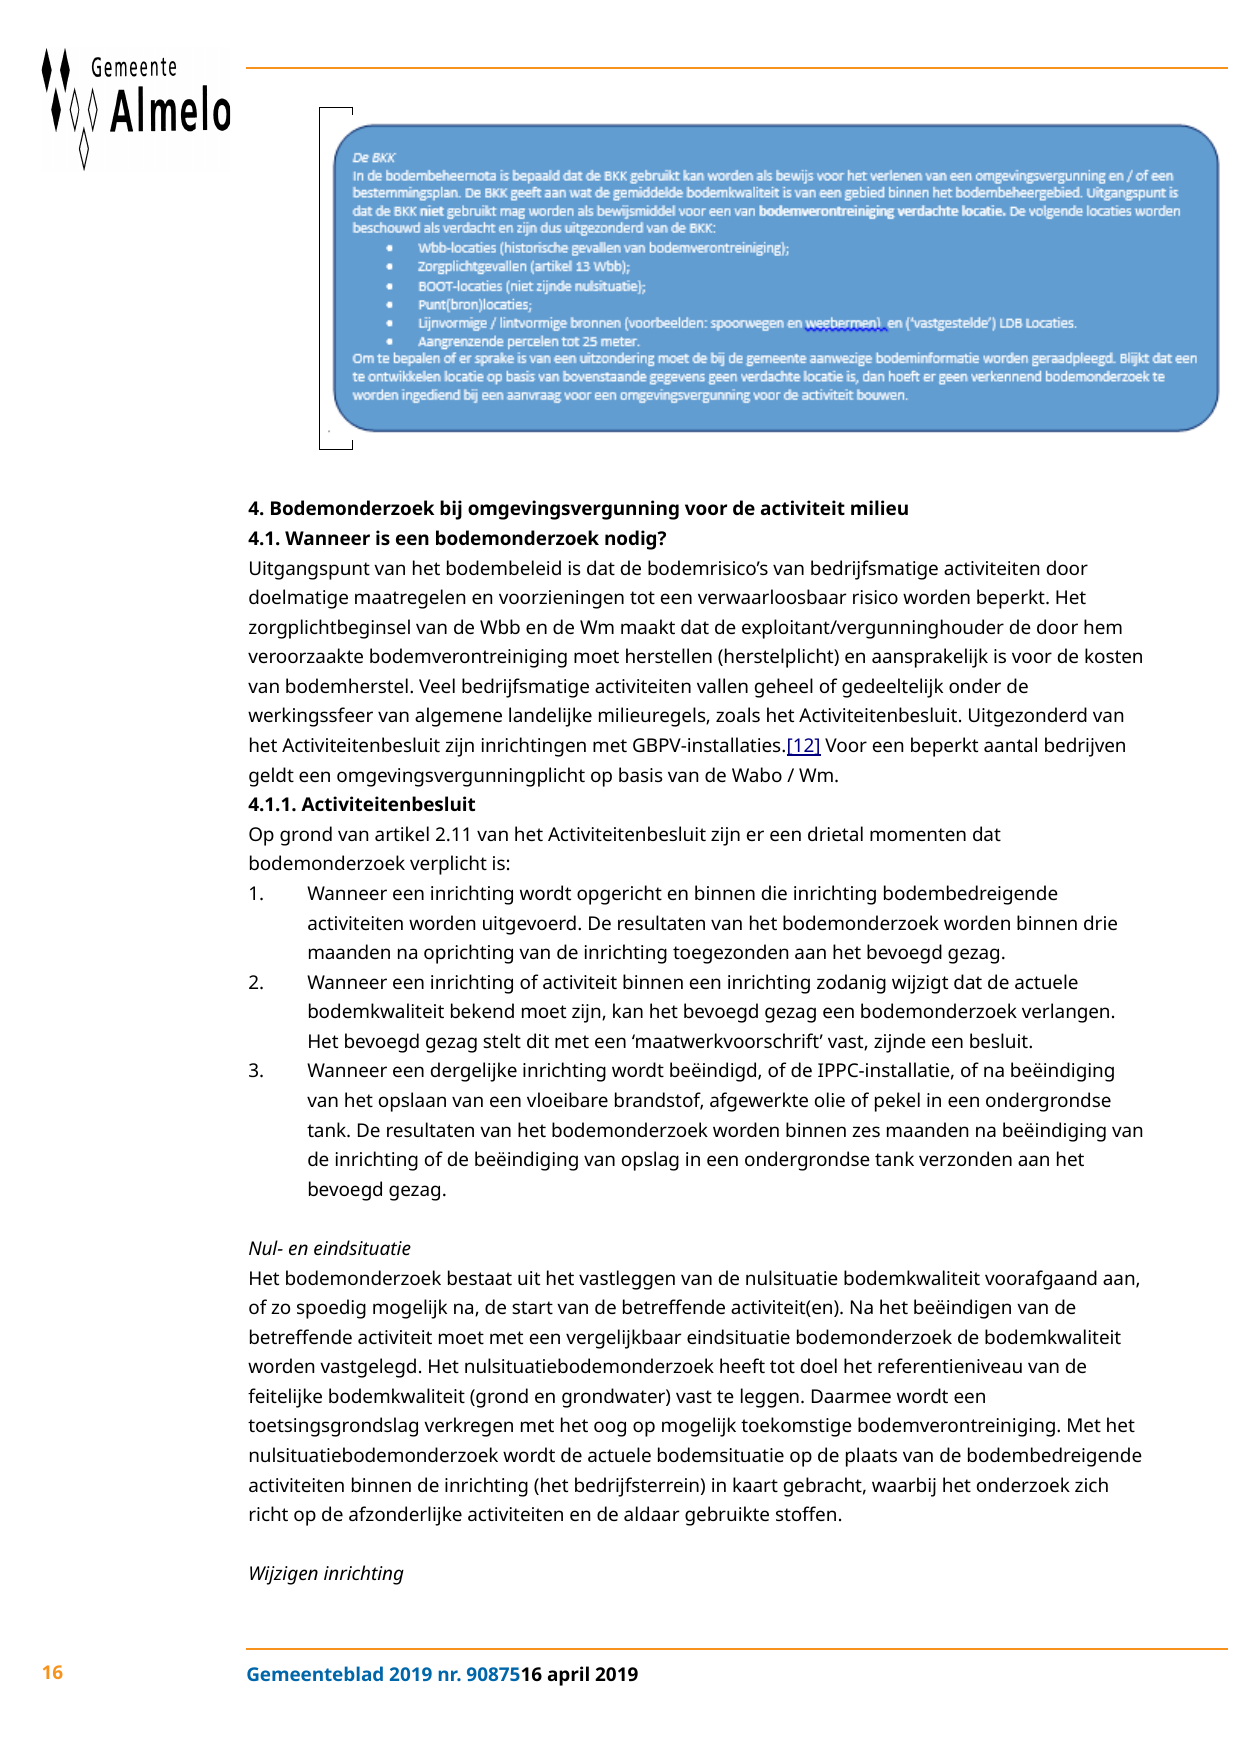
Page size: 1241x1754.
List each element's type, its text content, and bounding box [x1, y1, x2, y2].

text Uitgangspunt van het bodembeleid is dat de bodemrisico’s van bedrijfsmatige activiteiten door doelmatige maatregelen en voorzieningen tot een verwaarloosbaar risico worden beperkt. Het zorgplichtbeginsel van de Wbb en de Wm maakt dat de exploitant/vergunninghouder de door hem veroorzaakte bodemverontreiniging moet herstellen (herstelplicht) en aansprakelijk is voor de kosten van bodemherstel. Veel bedrijfsmatige activiteiten vallen geheel of gedeeltelijk onder de werkingssfeer van algemene landelijke milieuregels, zoals het Activiteitenbesluit. Uitgezonderd van het Activiteitenbesluit zijn inrichtingen met GBPV-installaties.[12] Voor een beperkt aantal bedrijven geldt een omgevingsvergunningplicht op basis van de Wabo / Wm. [248, 555, 1152, 788]
text Op grond van artikel 2.11 van het Activiteitenbesluit zijn er een drietal momenten dat bodemonderzoek verplicht is: [248, 821, 1152, 876]
list Wanneer een dergelijke inrichting wordt beëindigd, of de IPPC-installatie, of na beëindiging van het opslaan van een vloeibare brandstof, afgewerkte olie of pekel in een ondergrondse tank. De resultaten van het bodemonderzoek worden binnen zes maanden na beëindiging van de inrichting of de beëindiging van opslag in een ondergrondse tank verzonden aan het bevoegd gezag. [248, 1058, 1152, 1202]
list Wanneer een inrichting of activiteit binnen een inrichting zodanig wijzigt dat de actuele bodemkwaliteit bekend moet zijn, kan het bevoegd gezag een bodemonderzoek verlangen. Het bevoegd gezag stelt dit met een ‘maatwerkvoorschrift’ vast, zijnde een besluit. [248, 969, 1152, 1054]
text Nul- en eindsituatie [248, 1235, 1152, 1261]
text 4.1. Wanneer is een bodemonderzoek nodig? [248, 525, 1152, 551]
list Wanneer een inrichting wordt opgericht en binnen die inrichting bodembedreigende activiteiten worden uitgevoerd. De resultaten van het bodemonderzoek worden binnen drie maanden na oprichting van de inrichting toegezonden aan het bevoegd gezag. [248, 880, 1152, 965]
text 4. Bodemonderzoek bij omgevingsvergunning voor de activiteit milieu [248, 496, 1152, 521]
text Het bodemonderzoek bestaat uit het vastleggen van de nulsituatie bodemkwaliteit voorafgaand aan, of zo spoedig mogelijk na, de start van de betreffende activiteit(en). Na het beëindigen van de betreffende activiteit moet met een vergelijkbaar eindsituatie bodemonderzoek de bodemkwaliteit worden vastgelegd. Het nulsituatiebodemonderzoek heeft tot doel het referentieniveau van de feitelijke bodemkwaliteit (grond en grondwater) vast te leggen. Daarmee wordt een toetsingsgrondslag verkregen met het oog op mogelijk toekomstige bodemverontreiniging. Met het nulsituatiebodemonderzoek wordt de actuele bodemsituatie op de plaats van de bodembedreigende activiteiten binnen de inrichting (het bedrijfsterrein) in kaart gebracht, waarbij het onderzoek zich richt op de afzonderlijke activiteiten en de aldaar gebruikte stoffen. [248, 1265, 1152, 1527]
text Wijzigen inrichting [248, 1561, 1152, 1586]
picture [41, 47, 231, 172]
text 4.1.1. Activiteitenbesluit [248, 791, 1152, 817]
picture [327, 115, 1232, 440]
